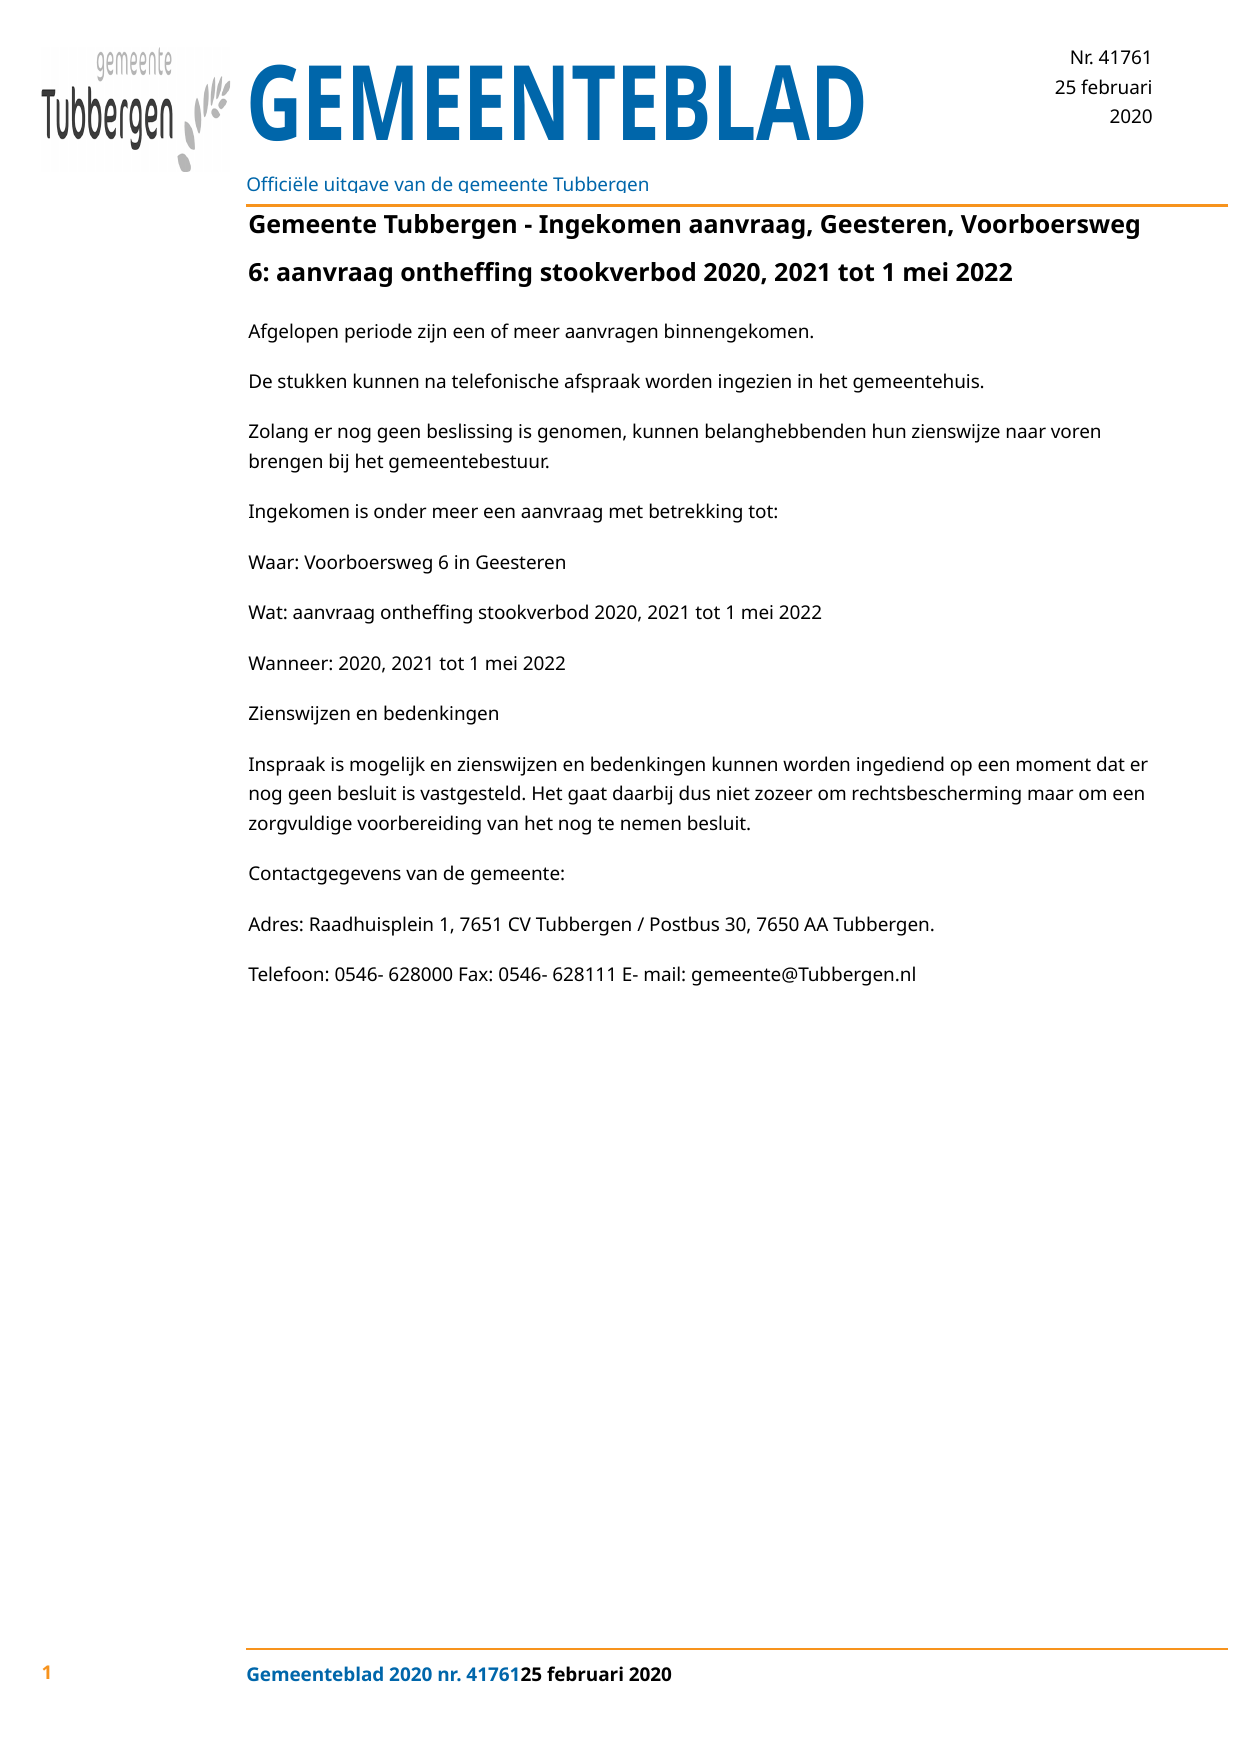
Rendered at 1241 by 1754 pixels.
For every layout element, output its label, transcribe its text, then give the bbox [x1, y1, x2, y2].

text Contactgegevens van de gemeente: [248, 860, 1152, 886]
text Zienswijzen en bedenkingen [248, 700, 1152, 726]
text Inspraak is mogelijk en zienswijzen en bedenkingen kunnen worden ingediend op een moment dat er nog geen besluit is vastgesteld. Het gaat daarbij dus niet zozeer om rechtsbescherming maar om een zorgvuldige voorbereiding van het nog te nemen besluit. [248, 751, 1152, 836]
text Zolang er nog geen beslissing is genomen, kunnen belanghebbenden hun zienswijze naar voren brengen bij het gemeentebestuur. [248, 419, 1152, 474]
text Afgelopen periode zijn een of meer aanvragen binnengekomen. [248, 318, 1152, 344]
text Adres: Raadhuisplein 1, 7651 CV Tubbergen / Postbus 30, 7650 AA Tubbergen. [248, 911, 1152, 937]
text De stukken kunnen na telefonische afspraak worden ingezien in het gemeentehuis. [248, 368, 1152, 394]
picture [41, 47, 231, 172]
text Waar: Voorboersweg 6 in Geesteren [248, 549, 1152, 575]
text Ingekomen is onder meer een aanvraag met betrekking tot: [248, 499, 1152, 524]
text Telefoon: 0546- 628000 Fax: 0546- 628111 E- mail: gemeente@Tubbergen.nl [248, 961, 1152, 987]
text Wanneer: 2020, 2021 tot 1 mei 2022 [248, 650, 1152, 676]
text Gemeente Tubbergen - Ingekomen aanvraag, Geesteren, Voorboersweg 6: aanvraag ontheffing stookverbod 2020, 2021 tot 1 mei 2022 [248, 207, 1152, 288]
text Wat: aanvraag ontheffing stookverbod 2020, 2021 tot 1 mei 2022 [248, 599, 1152, 625]
